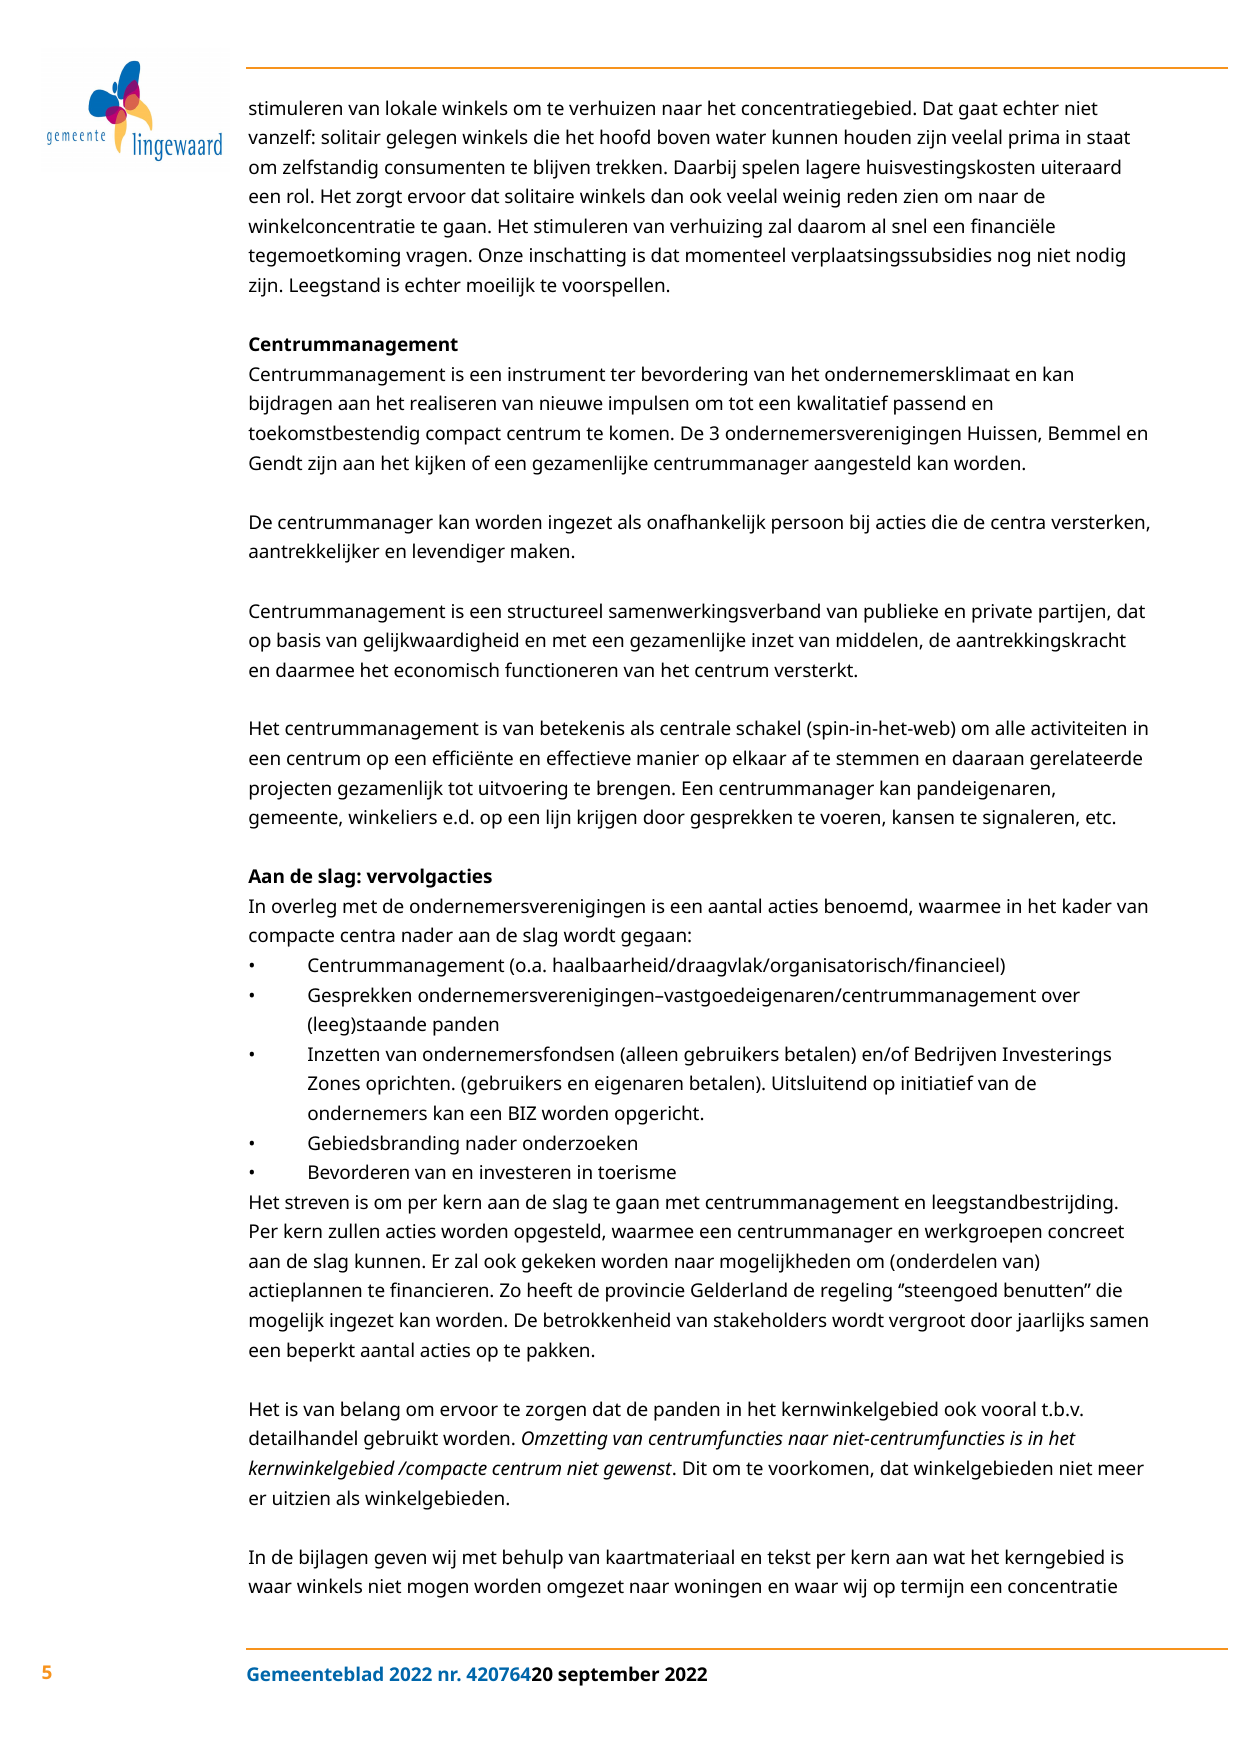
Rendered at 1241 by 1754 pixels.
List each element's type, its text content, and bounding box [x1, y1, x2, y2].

text Het streven is om per kern aan de slag te gaan met centrummanagement en leegstandbestrijding. Per kern zullen acties worden opgesteld, waarmee een centrummanager en werkgroepen concreet aan de slag kunnen. Er zal ook gekeken worden naar mogelijkheden om (onderdelen van) actieplannen te financieren. Zo heeft de provincie Gelderland de regeling ‘’steengoed benutten’’ die mogelijk ingezet kan worden. De betrokkenheid van stakeholders wordt vergroot door jaarlijks samen een beperkt aantal acties op te pakken. [248, 1189, 1152, 1362]
table_header Centrummanagement is een structureel samenwerkingsverband van publieke en private partijen, dat op basis van gelijkwaardigheid en met een gezamenlijke inzet van middelen, de aantrekkingskracht en daarmee het economisch functioneren van het centrum versterkt. [248, 598, 1152, 683]
list Gebiedsbranding nader onderzoeken [248, 1130, 1152, 1155]
text Centrummanagement is een instrument ter bevordering van het ondernemersklimaat en kan bijdragen aan het realiseren van nieuwe impulsen om tot een kwalitatief passend en toekomstbestendig compact centrum te komen. De 3 ondernemersverenigingen Huissen, Bemmel en Gendt zijn aan het kijken of een gezamenlijke centrummanager aangesteld kan worden. [248, 361, 1152, 476]
text Het is van belang om ervoor te zorgen dat de panden in het kernwinkelgebied ook vooral t.b.v. detailhandel gebruikt worden. Omzetting van centrumfuncties naar niet-centrumfuncties is in het kernwinkelgebied /compacte centrum niet gewenst. Dit om te voorkomen, dat winkelgebieden niet meer er uitzien als winkelgebieden. [248, 1396, 1152, 1510]
text De centrummanager kan worden ingezet als onafhankelijk persoon bij acties die de centra versterken, aantrekkelijker en levendiger maken. [248, 509, 1152, 564]
text Centrummanagement [248, 331, 1152, 357]
text In de bijlagen geven wij met behulp van kaartmateriaal en tekst per kern aan wat het kerngebied is waar winkels niet mogen worden omgezet naar woningen en waar wij op termijn een concentratie [248, 1544, 1152, 1599]
list Inzetten van ondernemersfondsen (alleen gebruikers betalen) en/of Bedrijven Investerings Zones oprichten. (gebruikers en eigenaren betalen). Uitsluitend op initiatief van de ondernemers kan een BIZ worden opgericht. [248, 1041, 1152, 1126]
text In overleg met de ondernemersverenigingen is een aantal acties benoemd, waarmee in het kader van compacte centra nader aan de slag wordt gegaan: [248, 893, 1152, 948]
list Bevorderen van en investeren in toerisme [248, 1159, 1152, 1185]
list Gesprekken ondernemersverenigingen–vastgoedeigenaren/centrummanagement over (leeg)staande panden [248, 982, 1152, 1037]
text stimuleren van lokale winkels om te verhuizen naar het concentratiegebied. Dat gaat echter niet vanzelf: solitair gelegen winkels die het hoofd boven water kunnen houden zijn veelal prima in staat om zelfstandig consumenten te blijven trekken. Daarbij spelen lagere huisvestingskosten uiteraard een rol. Het zorgt ervoor dat solitaire winkels dan ook veelal weinig reden zien om naar de winkelconcentratie te gaan. Het stimuleren van verhuizing zal daarom al snel een financiële tegemoetkoming vragen. Onze inschatting is dat momenteel verplaatsingssubsidies nog niet nodig zijn. Leegstand is echter moeilijk te voorspellen. [248, 95, 1152, 298]
text Het centrummanagement is van betekenis als centrale schakel (spin-in-het-web) om alle activiteiten in een centrum op een efficiënte en effectieve manier op elkaar af te stemmen en daaraan gerelateerde projecten gezamenlijk tot uitvoering te brengen. Een centrummanager kan pandeigenaren, gemeente, winkeliers e.d. op een lijn krijgen door gesprekken te voeren, kansen te signaleren, etc. [248, 716, 1152, 830]
picture [41, 47, 231, 172]
list Centrummanagement (o.a. haalbaarheid/draagvlak/organisatorisch/financieel) [248, 952, 1152, 978]
text Aan de slag: vervolgacties [248, 863, 1152, 889]
